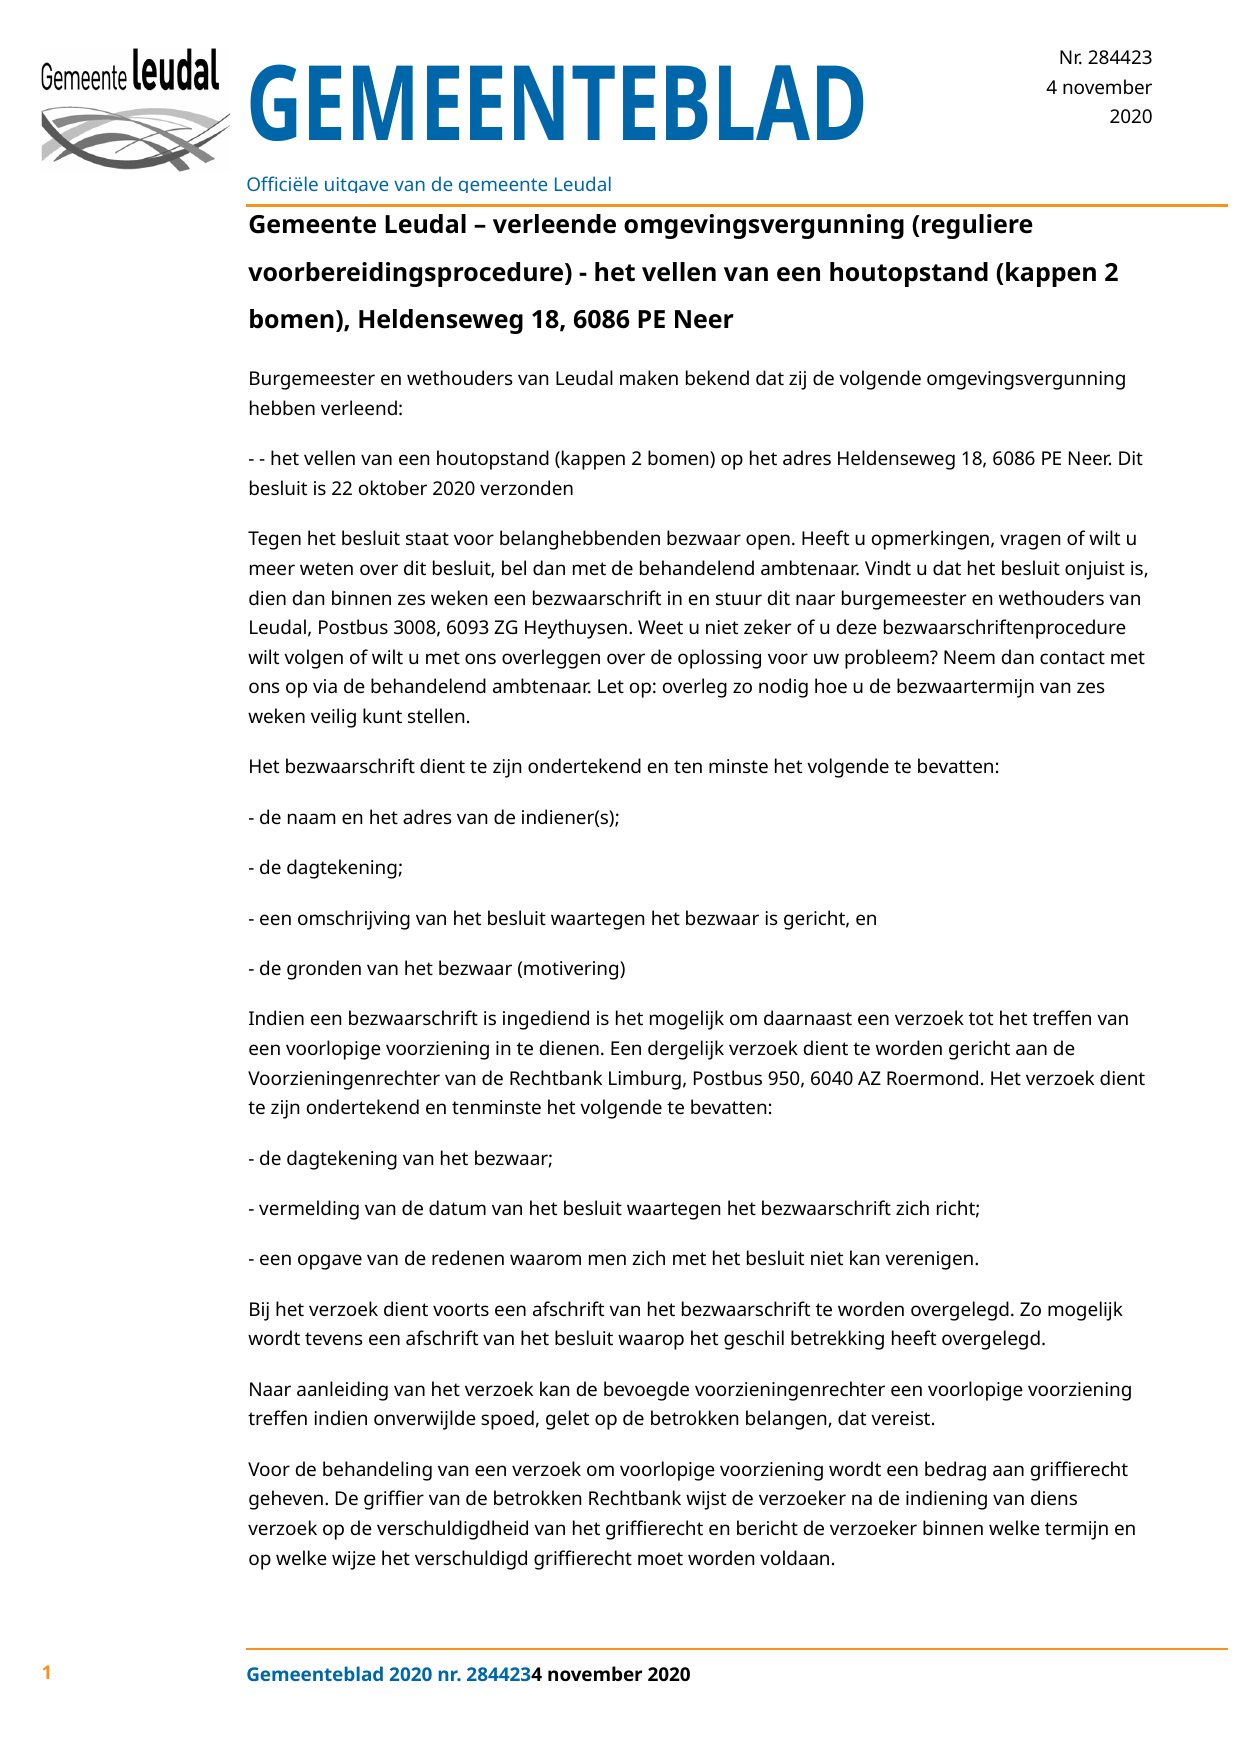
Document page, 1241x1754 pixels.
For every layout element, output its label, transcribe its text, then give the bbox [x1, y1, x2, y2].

text - de dagtekening van het bezwaar; [248, 1145, 1152, 1170]
text Burgemeester en wethouders van Leudal maken bekend dat zij de volgende omgevingsvergunning hebben verleend: [248, 366, 1152, 421]
text - vermelding van de datum van het besluit waartegen het bezwaarschrift zich richt; [248, 1195, 1152, 1221]
text Het bezwaarschrift dient te zijn ondertekend en ten minste het volgende te bevatten: [248, 753, 1152, 779]
text Tegen het besluit staat voor belanghebbenden bezwaar open. Heeft u opmerkingen, vragen of wilt u meer weten over dit besluit, bel dan met de behandelend ambtenaar. Vindt u dat het besluit onjuist is, dien dan binnen zes weken een bezwaarschrift in en stuur dit naar burgemeester en wethouders van Leudal, Postbus 3008, 6093 ZG Heythuysen. Weet u niet zeker of u deze bezwaarschriftenprocedure wilt volgen of wilt u met ons overleggen over de oplossing voor uw probleem? Neem dan contact met ons op via de behandelend ambtenaar. Let op: overleg zo nodig hoe u de bezwaartermijn van zes weken veilig kunt stellen. [248, 526, 1152, 729]
text - een omschrijving van het besluit waartegen het bezwaar is gericht, en [248, 905, 1152, 930]
text Naar aanleiding van het verzoek kan de bevoegde voorzieningenrechter een voorlopige voorziening treffen indien onverwijlde spoed, gelet op de betrokken belangen, dat vereist. [248, 1376, 1152, 1431]
text - de gronden van het bezwaar (motivering) [248, 955, 1152, 981]
text Indien een bezwaarschrift is ingediend is het mogelijk om daarnaast een verzoek tot het treffen van een voorlopige voorziening in te dienen. Een dergelijk verzoek dient te worden gericht aan de Voorzieningenrechter van de Rechtbank Limburg, Postbus 950, 6040 AZ Roermond. Het verzoek dient te zijn ondertekend en tenminste het volgende te bevatten: [248, 1006, 1152, 1120]
text - - het vellen van een houtopstand (kappen 2 bomen) op het adres Heldenseweg 18, 6086 PE Neer. Dit besluit is 22 oktober 2020 verzonden [248, 446, 1152, 501]
text Gemeente Leudal – verleende omgevingsvergunning (reguliere voorbereidingsprocedure) - het vellen van een houtopstand (kappen 2 bomen), Heldenseweg 18, 6086 PE Neer [248, 207, 1152, 336]
text - de naam en het adres van de indiener(s); [248, 804, 1152, 829]
text Bij het verzoek dient voorts een afschrift van het bezwaarschrift te worden overgelegd. Zo mogelijk wordt tevens een afschrift van het besluit waarop het geschil betrekking heeft overgelegd. [248, 1296, 1152, 1351]
text - een opgave van de redenen waarom men zich met het besluit niet kan verenigen. [248, 1246, 1152, 1271]
text - de dagtekening; [248, 854, 1152, 880]
text Voor de behandeling van een verzoek om voorlopige voorziening wordt een bedrag aan griffierecht geheven. De griffier van de betrokken Rechtbank wijst de verzoeker na de indiening van diens verzoek op de verschuldigdheid van het griffierecht en bericht de verzoeker binnen welke termijn en op welke wijze het verschuldigd griffierecht moet worden voldaan. [248, 1456, 1152, 1570]
picture [41, 47, 231, 172]
